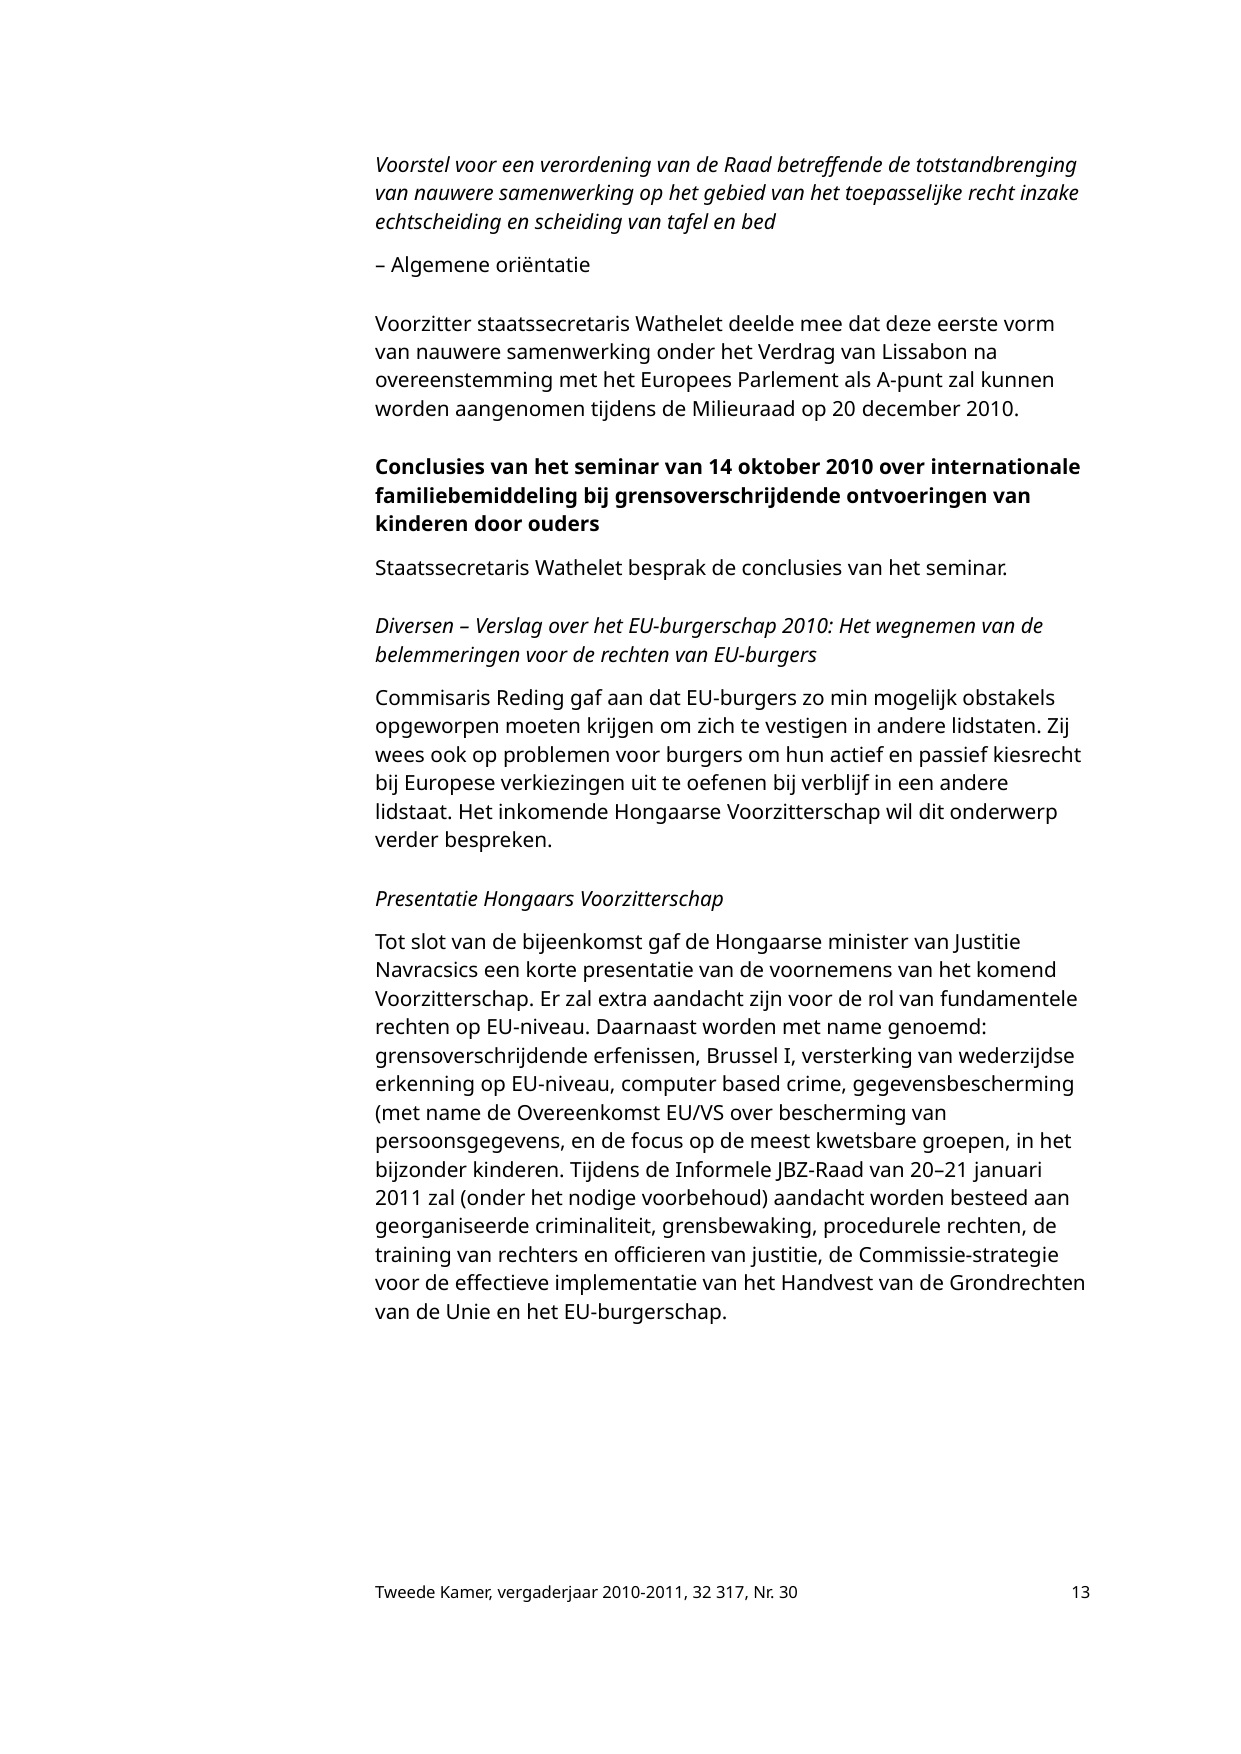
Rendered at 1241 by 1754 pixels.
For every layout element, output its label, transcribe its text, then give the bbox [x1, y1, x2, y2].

text Voorstel voor een verordening van de Raad betreffende de totstandbrenging van nauwere samenwerking op het gebied van het toepasselijke recht inzake echtscheiding en scheiding van tafel en bed [375, 150, 1090, 235]
text – Algemene oriëntatie [375, 250, 1090, 279]
text Staatssecretaris Wathelet besprak de conclusies van het seminar. [375, 553, 1090, 581]
text Diversen – Verslag over het EU-burgerschap 2010: Het wegnemen van de belemmeringen voor de rechten van EU-burgers [375, 611, 1090, 668]
text Commisaris Reding gaf aan dat EU-burgers zo min mogelijk obstakels opgeworpen moeten krijgen om zich te vestigen in andere lidstaten. Zij wees ook op problemen voor burgers om hun actief en passief kiesrecht bij Europese verkiezingen uit te oefenen bij verblijf in een andere lidstaat. Het inkomende Hongaarse Voorzitterschap wil dit onderwerp verder bespreken. [375, 683, 1090, 854]
text Voorzitter staatssecretaris Wathelet deelde mee dat deze eerste vorm van nauwere samenwerking onder het Verdrag van Lissabon na overeenstemming met het Europees Parlement als A-punt zal kunnen worden aangenomen tijdens de Milieuraad op 20 december 2010. [375, 309, 1090, 422]
text Conclusies van het seminar van 14 oktober 2010 over internationale familiebemiddeling bij grensoverschrijdende ontvoeringen van kinderen door ouders [375, 452, 1090, 538]
text Presentatie Hongaars Voorzitterschap [375, 884, 1090, 912]
text Tot slot van de bijeenkomst gaf de Hongaarse minister van Justitie Navracsics een korte presentatie van de voornemens van het komend Voorzitterschap. Er zal extra aandacht zijn voor de rol van fundamentele rechten op EU-niveau. Daarnaast worden met name genoemd: grensoverschrijdende erfenissen, Brussel I, versterking van wederzijdse erkenning op EU-niveau, computer based crime, gegevensbescherming (met name de Overeenkomst EU/VS over bescherming van persoonsgegevens, en de focus op de meest kwetsbare groepen, in het bijzonder kinderen. Tijdens de Informele JBZ-Raad van 20–21 januari 2011 zal (onder het nodige voorbehoud) aandacht worden besteed aan georganiseerde criminaliteit, grensbewaking, procedurele rechten, de training van rechters en officieren van justitie, de Commissie-strategie voor de effectieve implementatie van het Handvest van de Grondrechten van de Unie en het EU-burgerschap. [375, 927, 1090, 1325]
